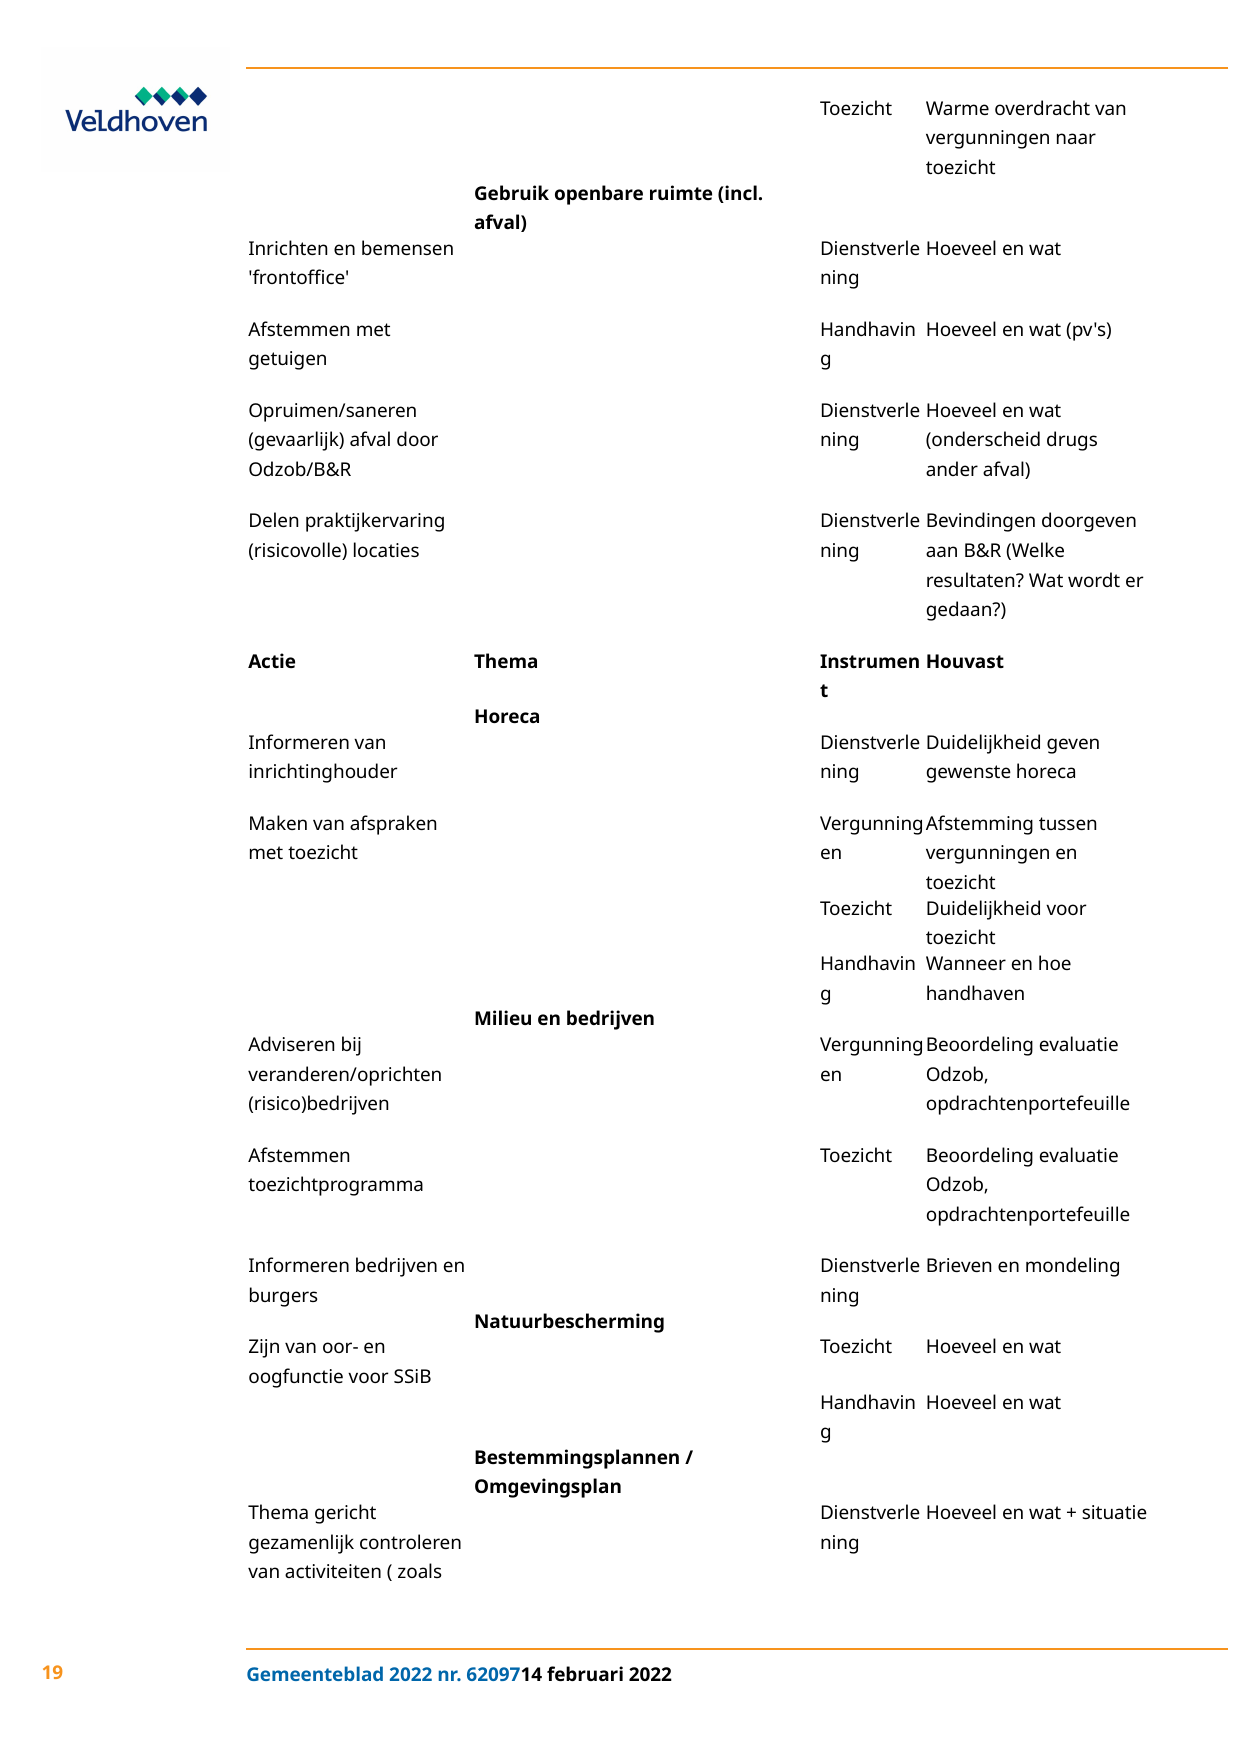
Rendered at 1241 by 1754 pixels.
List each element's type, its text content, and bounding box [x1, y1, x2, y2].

table_cell Instrument [820, 648, 926, 703]
table_cell Inrichten en bemensen 'frontoffice' [248, 235, 474, 290]
table_cell Houvast [926, 648, 1152, 703]
table_cell [820, 482, 926, 508]
table_cell [248, 482, 474, 508]
table_cell [474, 316, 820, 371]
table_cell Brieven en mondeling [926, 1253, 1152, 1308]
table_cell [248, 1308, 474, 1333]
table_cell [820, 622, 926, 648]
table_cell [248, 622, 474, 648]
table_cell Vergunningen [820, 1031, 926, 1116]
table_cell [248, 180, 474, 235]
table_cell Hoeveel en wat (pv's) [926, 316, 1152, 371]
table_cell [474, 397, 820, 482]
table_cell [248, 1227, 474, 1252]
table_cell Dienstverlening [820, 729, 926, 784]
table_cell [248, 371, 474, 397]
table_cell Informeren bedrijven en burgers [248, 1253, 474, 1308]
table_cell [820, 703, 926, 729]
table_cell Hoeveel en wat [926, 1334, 1152, 1389]
table_cell Thema gericht gezamenlijk controleren van activiteiten ( zoals [248, 1500, 474, 1584]
table_cell Adviseren bij veranderen/oprichten (risico)bedrijven [248, 1031, 474, 1116]
table_cell Handhaving [820, 950, 926, 1006]
table_cell [474, 371, 820, 397]
table_cell Hoeveel en wat [926, 235, 1152, 290]
table_cell Dienstverlening [820, 508, 926, 622]
table_cell [474, 290, 820, 316]
table_cell [926, 1308, 1152, 1333]
table_cell [926, 703, 1152, 729]
table_cell Milieu en bedrijven [474, 1006, 820, 1031]
table_cell Toezicht [820, 1142, 926, 1227]
table_cell [248, 95, 474, 180]
table_cell [248, 950, 474, 1006]
table_cell Opruimen/saneren (gevaarlijk) afval door Odzob/B&R [248, 397, 474, 482]
table_cell [926, 1116, 1152, 1142]
table_cell [820, 1006, 926, 1031]
table_cell [248, 1389, 474, 1444]
table_cell [926, 371, 1152, 397]
table_cell Vergunningen [820, 810, 926, 895]
table_cell [474, 895, 820, 950]
table_cell [926, 1006, 1152, 1031]
table_cell [820, 1227, 926, 1252]
table_cell [926, 180, 1152, 235]
table_cell Dienstverlening [820, 1253, 926, 1308]
table_cell [474, 508, 820, 622]
table_cell Dienstverlening [820, 235, 926, 290]
table_cell [820, 1308, 926, 1333]
table_cell [248, 784, 474, 810]
table_cell Gebruik openbare ruimte (incl. afval) [474, 180, 820, 235]
table_cell [474, 1142, 820, 1227]
table_cell [474, 1253, 820, 1308]
table_cell Informeren van inrichtinghouder [248, 729, 474, 784]
table_cell Natuurbescherming [474, 1308, 820, 1333]
table_cell Zijn van oor- en oogfunctie voor SSiB [248, 1334, 474, 1389]
table_cell [474, 1389, 820, 1444]
table_cell [474, 95, 820, 180]
table_cell [248, 1006, 474, 1031]
table_cell [248, 895, 474, 950]
table_cell Actie [248, 648, 474, 703]
table_cell Maken van afspraken met toezicht [248, 810, 474, 895]
table_cell Duidelijkheid voor toezicht [926, 895, 1152, 950]
table_cell [474, 1227, 820, 1252]
table_cell [820, 1116, 926, 1142]
table_cell Horeca [474, 703, 820, 729]
table_cell Toezicht [820, 95, 926, 180]
table_cell [474, 622, 820, 648]
table_cell Bevindingen doorgeven aan B&R (Welke resultaten? Wat wordt er gedaan?) [926, 508, 1152, 622]
table_cell [474, 235, 820, 290]
picture [41, 47, 231, 172]
table_cell Hoeveel en wat (onderscheid drugs ander afval) [926, 397, 1152, 482]
table_cell [474, 1116, 820, 1142]
table_cell [820, 180, 926, 235]
table_cell [820, 1444, 926, 1499]
table_cell [926, 482, 1152, 508]
table_cell [474, 1031, 820, 1116]
table_cell [474, 950, 820, 1006]
table_cell [474, 482, 820, 508]
table_cell Beoordeling evaluatie Odzob, opdrachtenportefeuille [926, 1031, 1152, 1116]
table_cell [926, 784, 1152, 810]
table_cell [248, 290, 474, 316]
table_cell Wanneer en hoe handhaven [926, 950, 1152, 1006]
table_cell Hoeveel en wat + situatie [926, 1500, 1152, 1584]
table_cell Handhaving [820, 1389, 926, 1444]
table_cell [248, 1116, 474, 1142]
table_cell Hoeveel en wat [926, 1389, 1152, 1444]
table_cell Dienstverlening [820, 1500, 926, 1584]
table_cell Duidelijkheid geven gewenste horeca [926, 729, 1152, 784]
table_cell [820, 290, 926, 316]
table_cell Toezicht [820, 895, 926, 950]
table_cell Afstemmen met getuigen [248, 316, 474, 371]
table_cell Bestemmingsplannen / Omgevingsplan [474, 1444, 820, 1499]
table_cell Afstemming tussen vergunningen en toezicht [926, 810, 1152, 895]
table_cell Thema [474, 648, 820, 703]
table_cell [474, 1334, 820, 1389]
table_cell [926, 1444, 1152, 1499]
table_cell [926, 1227, 1152, 1252]
table_cell [474, 729, 820, 784]
table_cell [474, 1500, 820, 1584]
table_cell Delen praktijkervaring (risicovolle) locaties [248, 508, 474, 622]
table_cell [820, 784, 926, 810]
table_cell Beoordeling evaluatie Odzob, opdrachtenportefeuille [926, 1142, 1152, 1227]
table_cell [474, 810, 820, 895]
table_cell [926, 290, 1152, 316]
table_cell [248, 703, 474, 729]
table_cell [248, 1444, 474, 1499]
table_cell Afstemmen toezichtprogramma [248, 1142, 474, 1227]
table_cell [820, 371, 926, 397]
table_cell Handhaving [820, 316, 926, 371]
table_cell Warme overdracht van vergunningen naar toezicht [926, 95, 1152, 180]
table_cell [474, 784, 820, 810]
table_cell Toezicht [820, 1334, 926, 1389]
table_cell Dienstverlening [820, 397, 926, 482]
table_cell [926, 622, 1152, 648]
